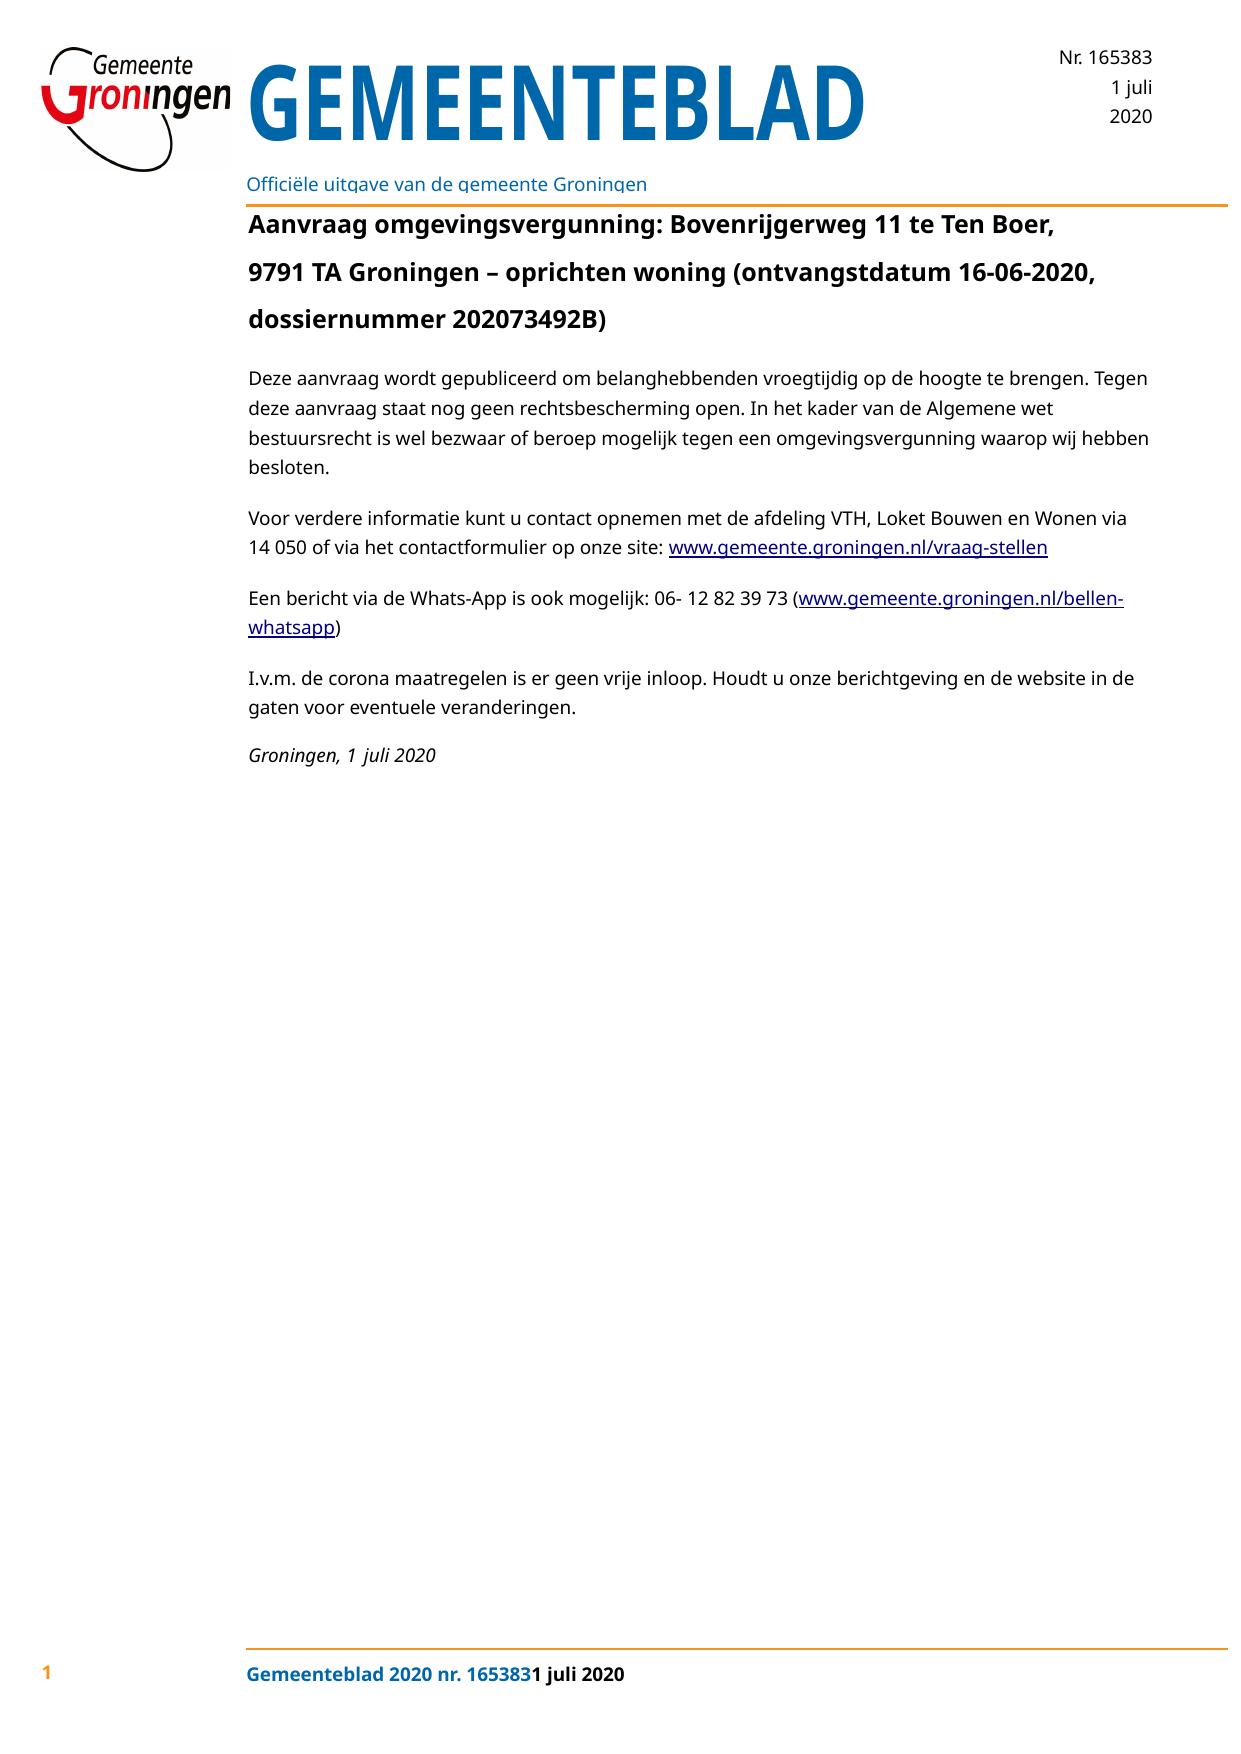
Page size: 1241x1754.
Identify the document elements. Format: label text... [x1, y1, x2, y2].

picture [41, 47, 231, 172]
text Deze aanvraag wordt gepubliceerd om belanghebbenden vroegtijdig op de hoogte te brengen. Tegen deze aanvraag staat nog geen rechtsbescherming open. In het kader van de Algemene wet bestuursrecht is wel bezwaar of beroep mogelijk tegen een omgevingsvergunning waarop wij hebben besloten. [248, 366, 1152, 480]
text I.v.m. de corona maatregelen is er geen vrije inloop. Houdt u onze berichtgeving en de website in de gaten voor eventuele veranderingen. [248, 665, 1152, 720]
text Voor verdere informatie kunt u contact opnemen met de afdeling VTH, Loket Bouwen en Wonen via 14 050 of via het contactformulier op onze site: www.gemeente.groningen.nl/vraag-stellen [248, 505, 1152, 560]
text Een bericht via de Whats-App is ook mogelijk: 06- 12 82 39 73 (www.gemeente.groningen.nl/bellen-whatsapp) [248, 585, 1152, 640]
text Groningen, 1 juli 2020 [248, 742, 1152, 768]
text Aanvraag omgevingsvergunning: Bovenrijgerweg 11 te Ten Boer, 9791 TA Groningen – oprichten woning (ontvangstdatum 16-06-2020, dossiernummer 202073492B) [248, 207, 1152, 336]
